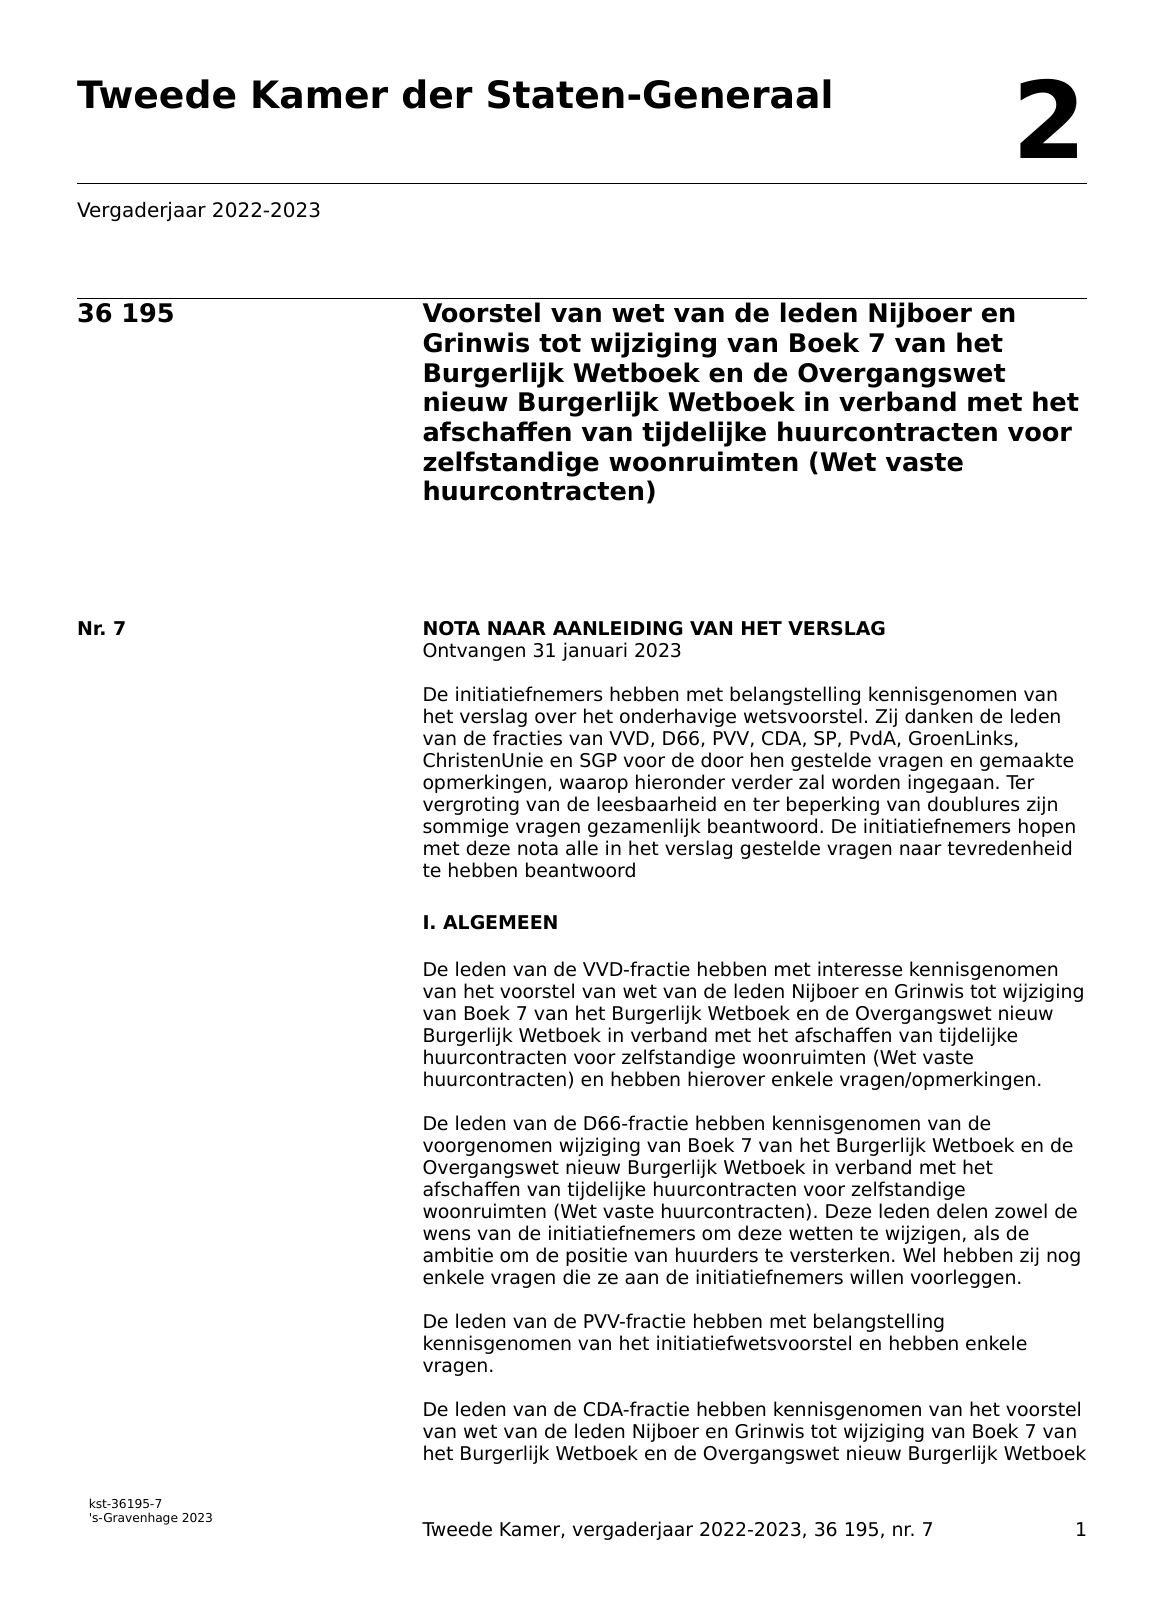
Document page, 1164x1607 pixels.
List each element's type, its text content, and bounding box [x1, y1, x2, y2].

text De leden van de VVD-fractie hebben met interesse kennisgenomen van het voorstel van wet van de leden Nijboer en Grinwis tot wijziging van Boek 7 van het Burgerlijk Wetboek en de Overgangswet nieuw Burgerlijk Wetboek in verband met het afschaffen van tijdelijke huurcontracten voor zelfstandige woonruimten (Wet vaste huurcontracten) en hebben hierover enkele vragen/opmerkingen. [422, 959, 1087, 1091]
text De leden van de PVV-fractie hebben met belangstelling kennisgenomen van het initiatiefwetsvoorstel en hebben enkele vragen. [422, 1311, 1087, 1377]
text De initiatiefnemers hebben met belangstelling kennisgenomen van het verslag over het onderhavige wetsvoorstel. Zij danken de leden van de fracties van VVD, D66, PVV, CDA, SP, PvdA, GroenLinks, ChristenUnie en SGP voor de door hen gestelde vragen en gemaakte opmerkingen, waarop hieronder verder zal worden ingegaan. Ter vergroting van de leesbaarheid en ter beperking van doublures zijn sommige vragen gezamenlijk beantwoord. De initiatiefnemers hopen met deze nota alle in het verslag gestelde vragen naar tevredenheid te hebben beantwoord [422, 684, 1087, 882]
text 's-Gravenhage 2023 [88, 1511, 323, 1525]
subtitle I. ALGEMEEN [422, 912, 1087, 934]
table_header Tweede Kamer der Staten-Generaal [77, 59, 886, 183]
table_header 2 [886, 59, 1087, 183]
text De leden van de D66-fractie hebben kennisgenomen van de voorgenomen wijziging van Boek 7 van het Burgerlijk Wetboek en de Overgangswet nieuw Burgerlijk Wetboek in verband met het afschaffen van tijdelijke huurcontracten voor zelfstandige woonruimten (Wet vaste huurcontracten). Deze leden delen zowel de wens van de initiatiefnemers om deze wetten te wijzigen, als de ambitie om de positie van huurders te versterken. Wel hebben zij nog enkele vragen die ze aan de initiatiefnemers willen voorleggen. [422, 1113, 1087, 1289]
text kst-36195-7 [88, 1497, 323, 1511]
subtitle 36 195 Voorstel van wet van de leden Nijboer en Grinwis tot wijziging van Boek 7 van het Burgerlijk Wetboek en de Overgangswet nieuw Burgerlijk Wetboek in verband met het afschaffen van tijdelijke huurcontracten voor zelfstandige woonruimten (Wet vaste huurcontracten) [77, 299, 1087, 507]
text De leden van de CDA-fractie hebben kennisgenomen van het voorstel van wet van de leden Nijboer en Grinwis tot wijziging van Boek 7 van het Burgerlijk Wetboek en de Overgangswet nieuw Burgerlijk Wetboek [422, 1399, 1087, 1465]
text Ontvangen 31 januari 2023 [422, 640, 1087, 662]
subtitle Nr. 7 NOTA NAAR AANLEIDING VAN HET VERSLAG [77, 618, 1087, 640]
table_cell Vergaderjaar 2022-2023 [77, 184, 1087, 298]
